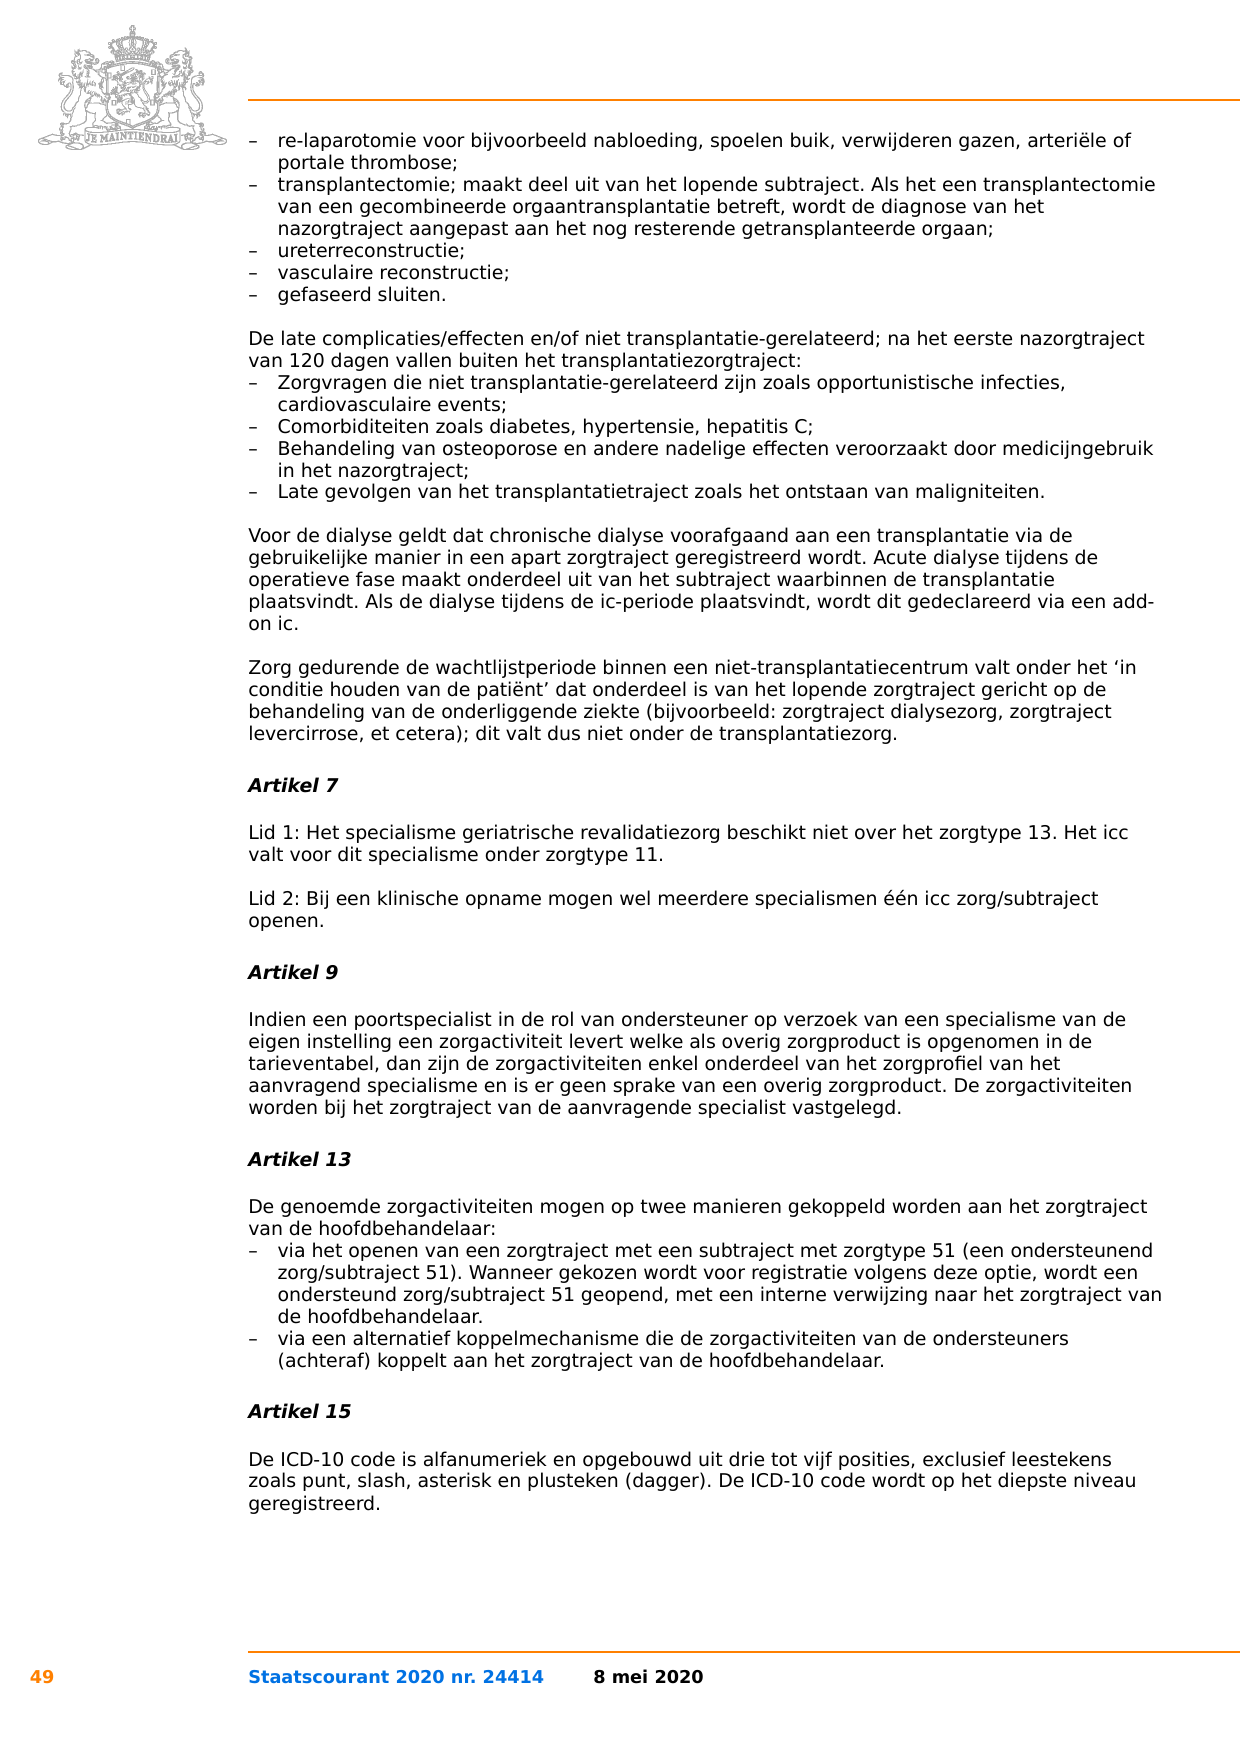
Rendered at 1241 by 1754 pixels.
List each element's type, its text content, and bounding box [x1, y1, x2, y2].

text – gefaseerd sluiten. [248, 284, 1163, 306]
text – via het openen van een zorgtraject met een subtraject met zorgtype 51 (een ondersteunend zorg/subtraject 51). Wanneer gekozen wordt voor registratie volgens deze optie, wordt een ondersteund zorg/subtraject 51 geopend, met een interne verwijzing naar het zorgtraject van de hoofdbehandelaar. [248, 1239, 1163, 1327]
subtitle Artikel 7 [248, 775, 1163, 797]
text Lid 2: Bij een klinische opname mogen wel meerdere specialismen één icc zorg/subtraject openen. [248, 888, 1163, 932]
text – via een alternatief koppelmechanisme die de zorgactiviteiten van de ondersteuners (achteraf) koppelt aan het zorgtraject van de hoofdbehandelaar. [248, 1327, 1163, 1371]
text Indien een poortspecialist in de rol van ondersteuner op verzoek van een specialisme van de eigen instelling een zorgactiviteit levert welke als overig zorgproduct is opgenomen in de tarieventabel, dan zijn de zorgactiviteiten enkel onderdeel van het zorgprofiel van het aanvragend specialisme en is er geen sprake van een overig zorgproduct. De zorgactiviteiten worden bij het zorgtraject van de aanvragende specialist vastgelegd. [248, 1009, 1163, 1119]
text De genoemde zorgactiviteiten mogen op twee manieren gekoppeld worden aan het zorgtraject van de hoofdbehandelaar: [248, 1196, 1163, 1239]
text Zorg gedurende de wachtlijstperiode binnen een niet-transplantatiecentrum valt onder het ‘in conditie houden van de patiënt’ dat onderdeel is van het lopende zorgtraject gericht op de behandeling van de onderliggende ziekte (bijvoorbeeld: zorgtraject dialysezorg, zorgtraject levercirrose, et cetera); dit valt dus niet onder de transplantatiezorg. [248, 657, 1163, 745]
text – Zorgvragen die niet transplantatie-gerelateerd zijn zoals opportunistische infecties, cardiovasculaire events; [248, 372, 1163, 416]
subtitle Artikel 15 [248, 1401, 1163, 1423]
text – Comorbiditeiten zoals diabetes, hypertensie, hepatitis C; [248, 416, 1163, 437]
text – Behandeling van osteoporose en andere nadelige effecten veroorzaakt door medicijngebruik in het nazorgtraject; [248, 437, 1163, 481]
text De ICD-10 code is alfanumeriek en opgebouwd uit drie tot vijf posities, exclusief leestekens zoals punt, slash, asterisk en plusteken (dagger). De ICD-10 code wordt op het diepste niveau geregistreerd. [248, 1448, 1163, 1514]
text Lid 1: Het specialisme geriatrische revalidatiezorg beschikt niet over het zorgtype 13. Het icc valt voor dit specialisme onder zorgtype 11. [248, 822, 1163, 866]
text – Late gevolgen van het transplantatietraject zoals het ontstaan van maligniteiten. [248, 481, 1163, 503]
subtitle Artikel 9 [248, 962, 1163, 984]
text – transplantectomie; maakt deel uit van het lopende subtraject. Als het een transplantectomie van een gecombineerde orgaantransplantatie betreft, wordt de diagnose van het nazorgtraject aangepast aan het nog resterende getransplanteerde orgaan; [248, 174, 1163, 240]
text De late complicaties/effecten en/of niet transplantatie-gerelateerd; na het eerste nazorgtraject van 120 dagen vallen buiten het transplantatiezorgtraject: [248, 328, 1163, 372]
text Voor de dialyse geldt dat chronische dialyse voorafgaand aan een transplantatie via de gebruikelijke manier in een apart zorgtraject geregistreerd wordt. Acute dialyse tijdens de operatieve fase maakt onderdeel uit van het subtraject waarbinnen de transplantatie plaatsvindt. Als de dialyse tijdens de ic-periode plaatsvindt, wordt dit gedeclareerd via een add-on ic. [248, 525, 1163, 635]
picture [38, 25, 227, 150]
text – vasculaire reconstructie; [248, 262, 1163, 284]
text – re-laparotomie voor bijvoorbeeld nabloeding, spoelen buik, verwijderen gazen, arteriële of portale thrombose; [248, 130, 1163, 174]
subtitle Artikel 13 [248, 1149, 1163, 1171]
text – ureterreconstructie; [248, 240, 1163, 262]
